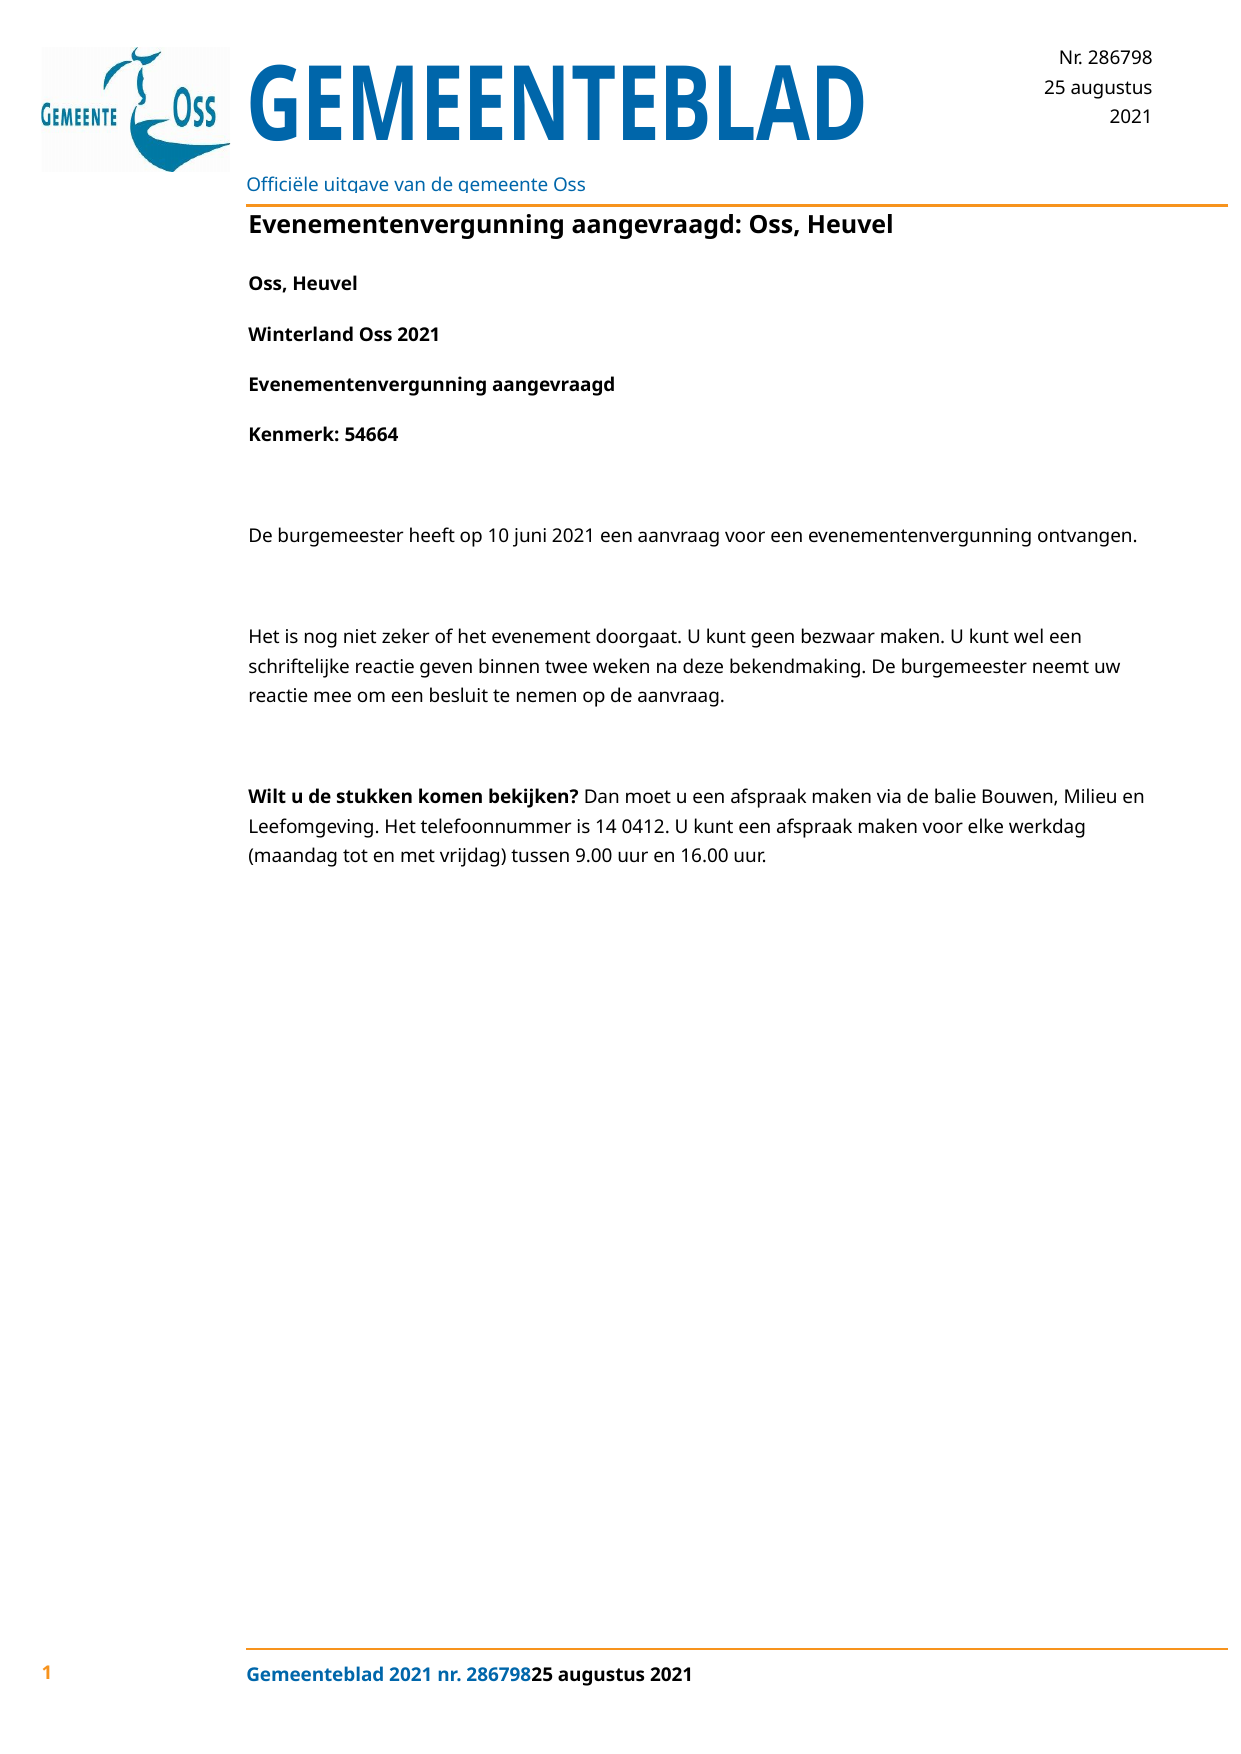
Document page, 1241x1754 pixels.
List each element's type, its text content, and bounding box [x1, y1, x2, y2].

text Winterland Oss 2021 [248, 321, 1152, 346]
text Het is nog niet zeker of het evenement doorgaat. U kunt geen bezwaar maken. U kunt wel een schriftelijke reactie geven binnen twee weken na deze bekendmaking. De burgemeester neemt uw reactie mee om een besluit te nemen op de aanvraag. [248, 623, 1152, 708]
text Kenmerk: 54664 [248, 422, 1152, 447]
text Evenementenvergunning aangevraagd: Oss, Heuvel [248, 207, 1152, 241]
text Evenementenvergunning aangevraagd [248, 371, 1152, 397]
text De burgemeester heeft op 10 juni 2021 een aanvraag voor een evenementenvergunning ontvangen. [248, 522, 1152, 548]
text Wilt u de stukken komen bekijken? Dan moet u een afspraak maken via de balie Bouwen, Milieu en Leefomgeving. Het telefoonnummer is 14 0412. U kunt een afspraak maken voor elke werkdag (maandag tot en met vrijdag) tussen 9.00 uur en 16.00 uur. [248, 783, 1152, 868]
text Oss, Heuvel [248, 270, 1152, 296]
picture [41, 47, 231, 172]
